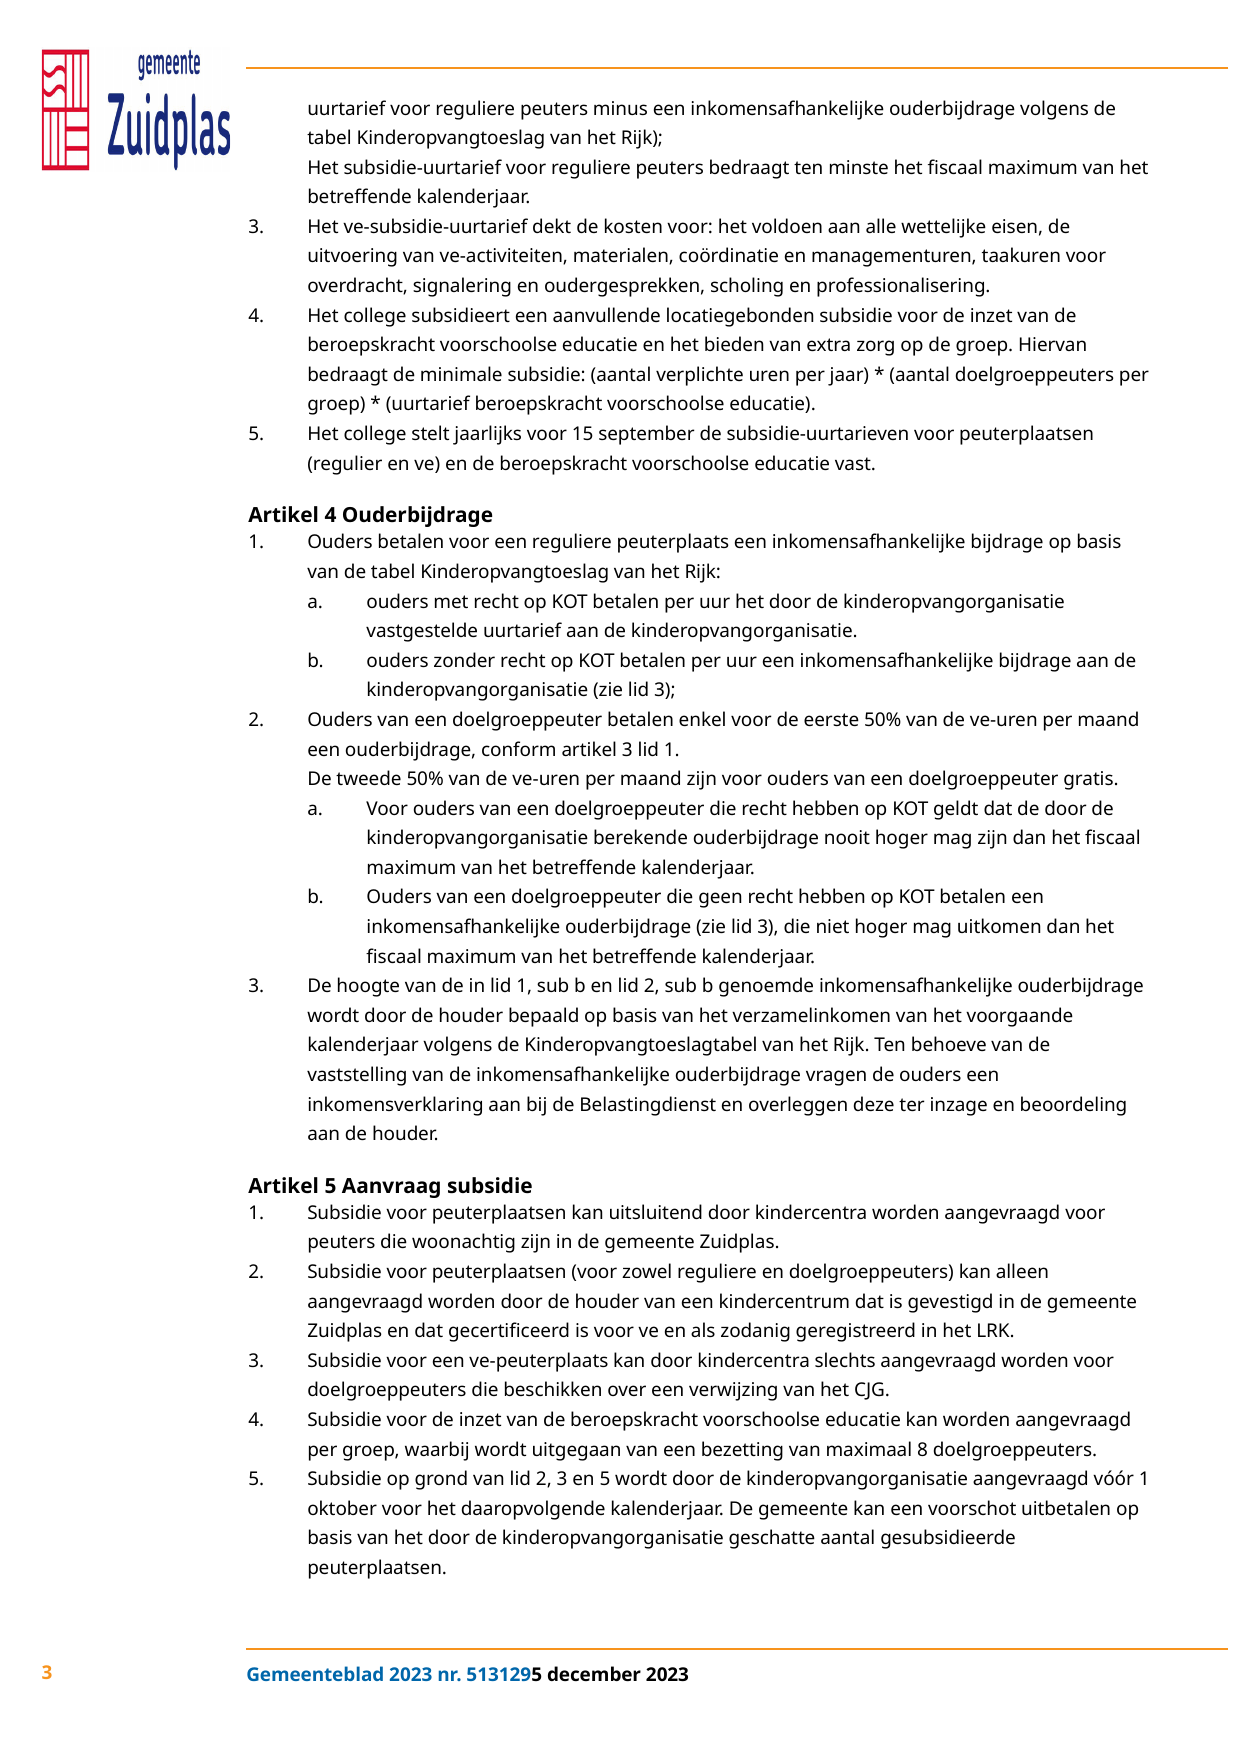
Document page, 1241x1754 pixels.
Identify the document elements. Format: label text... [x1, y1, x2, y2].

list Ouders betalen voor een reguliere peuterplaats een inkomensafhankelijke bijdrage op basis van de tabel Kinderopvangtoeslag van het Rijk: [248, 529, 1152, 584]
list Subsidie voor peuterplaatsen kan uitsluitend door kindercentra worden aangevraagd voor peuters die woonachtig zijn in de gemeente Zuidplas. [248, 1199, 1152, 1254]
list Ouders van een doelgroeppeuter die geen recht hebben op KOT betalen een inkomensafhankelijke ouderbijdrage (zie lid 3), die niet hoger mag uitkomen dan het fiscaal maximum van het betreffende kalenderjaar. [307, 884, 1152, 968]
list De hoogte van de in lid 1, sub b en lid 2, sub b genoemde inkomensafhankelijke ouderbijdrage wordt door de houder bepaald op basis van het verzamelinkomen van het voorgaande kalenderjaar volgens de Kinderopvangtoeslagtabel van het Rijk. Ten behoeve van de vaststelling van de inkomensafhankelijke ouderbijdrage vragen de ouders een inkomensverklaring aan bij de Belastingdienst en overleggen deze ter inzage en beoordeling aan de houder. [248, 972, 1152, 1146]
list ouders met recht op KOT betalen per uur het door de kinderopvangorganisatie vastgestelde uurtarief aan de kinderopvangorganisatie. [307, 588, 1152, 643]
list De tweede 50% van de ve-uren per maand zijn voor ouders van een doelgroeppeuter gratis. [248, 765, 1152, 791]
list Het college subsidieert een aanvullende locatiegebonden subsidie voor de inzet van de beroepskracht voorschoolse educatie en het bieden van extra zorg op de groep. Hiervan bedraagt de minimale subsidie: (aantal verplichte uren per jaar) * (aantal doelgroeppeuters per groep) * (uurtarief beroepskracht voorschoolse educatie). [248, 302, 1152, 416]
picture [41, 47, 231, 172]
list Voor ouders van een doelgroeppeuter die recht hebben op KOT geldt dat de door de kinderopvangorganisatie berekende ouderbijdrage nooit hoger mag zijn dan het fiscaal maximum van het betreffende kalenderjaar. [307, 795, 1152, 880]
text Artikel 5 Aanvraag subsidie [248, 1171, 1152, 1199]
list Het subsidie-uurtarief voor reguliere peuters bedraagt ten minste het fiscaal maximum van het betreffende kalenderjaar. [248, 154, 1152, 209]
list Het ve-subsidie-uurtarief dekt de kosten voor: het voldoen aan alle wettelijke eisen, de uitvoering van ve-activiteiten, materialen, coördinatie en managementuren, taakuren voor overdracht, signalering en oudergesprekken, scholing en professionalisering. [248, 213, 1152, 298]
list Ouders van een doelgroeppeuter betalen enkel voor de eerste 50% van de ve-uren per maand een ouderbijdrage, conform artikel 3 lid 1. [248, 706, 1152, 761]
text Artikel 4 Ouderbijdrage [248, 500, 1152, 529]
list Subsidie voor een ve-peuterplaats kan door kindercentra slechts aangevraagd worden voor doelgroeppeuters die beschikken over een verwijzing van het CJG. [248, 1347, 1152, 1402]
list Subsidie voor peuterplaatsen (voor zowel reguliere en doelgroeppeuters) kan alleen aangevraagd worden door de houder van een kindercentrum dat is gevestigd in de gemeente Zuidplas en dat gecertificeerd is voor ve en als zodanig geregistreerd in het LRK. [248, 1258, 1152, 1343]
list Het college stelt jaarlijks voor 15 september de subsidie-uurtarieven voor peuterplaatsen (regulier en ve) en de beroepskracht voorschoolse educatie vast. [248, 420, 1152, 476]
list Subsidie voor de inzet van de beroepskracht voorschoolse educatie kan worden aangevraagd per groep, waarbij wordt uitgegaan van een bezetting van maximaal 8 doelgroeppeuters. [248, 1406, 1152, 1462]
list uurtarief voor reguliere peuters minus een inkomensafhankelijke ouderbijdrage volgens de tabel Kinderopvangtoeslag van het Rijk); [248, 95, 1152, 150]
list Subsidie op grond van lid 2, 3 en 5 wordt door de kinderopvangorganisatie aangevraagd vóór 1 oktober voor het daaropvolgende kalenderjaar. De gemeente kan een voorschot uitbetalen op basis van het door de kinderopvangorganisatie geschatte aantal gesubsidieerde peuterplaatsen. [248, 1465, 1152, 1580]
list ouders zonder recht op KOT betalen per uur een inkomensafhankelijke bijdrage aan de kinderopvangorganisatie (zie lid 3); [307, 647, 1152, 702]
